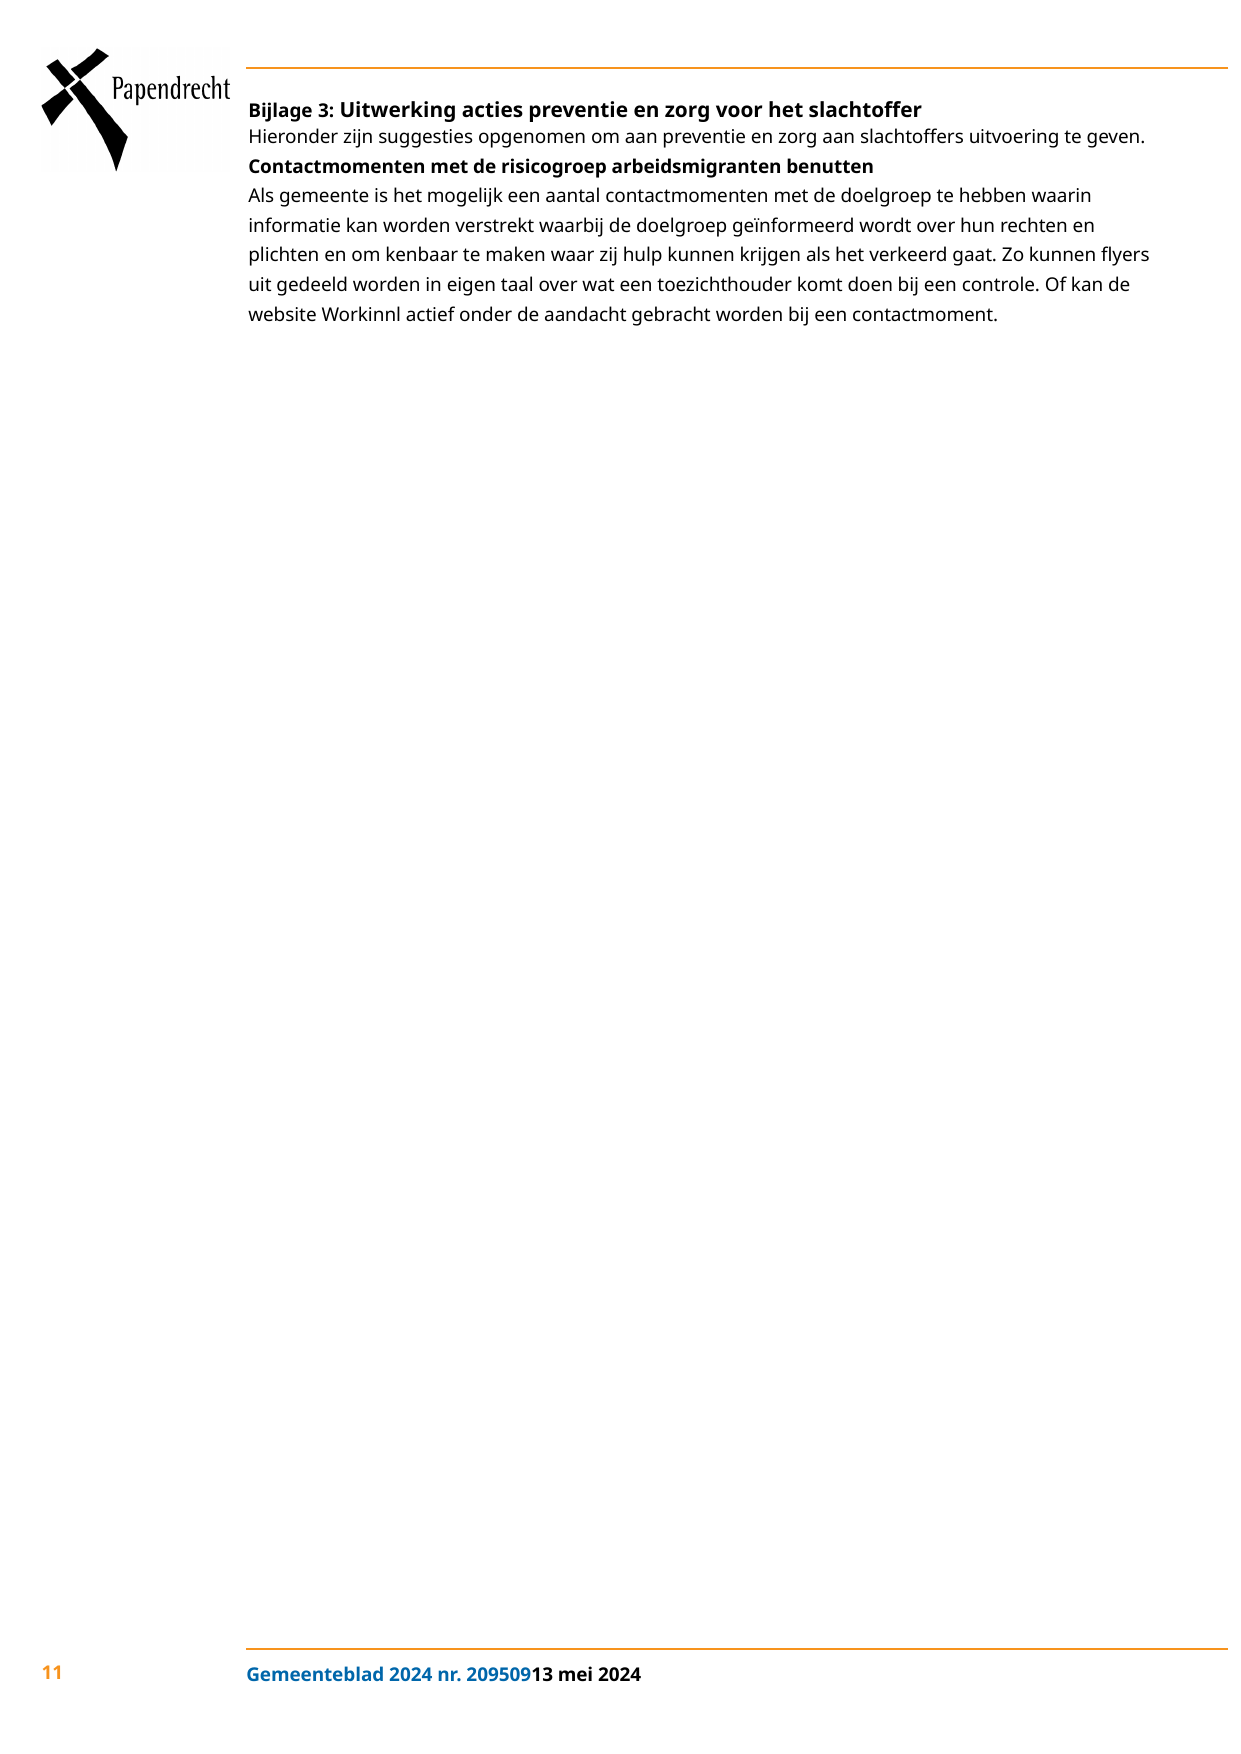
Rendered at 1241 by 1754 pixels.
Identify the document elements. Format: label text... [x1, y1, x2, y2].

text Contactmomenten met de risicogroep arbeidsmigranten benutten [248, 153, 1152, 179]
text Als gemeente is het mogelijk een aantal contactmomenten met de doelgroep te hebben waarin informatie kan worden verstrekt waarbij de doelgroep geïnformeerd wordt over hun rechten en plichten en om kenbaar te maken waar zij hulp kunnen krijgen als het verkeerd gaat. Zo kunnen flyers uit gedeeld worden in eigen taal over wat een toezichthouder komt doen bij een controle. Of kan de website Workinnl actief onder de aandacht gebracht worden bij een contactmoment. [248, 182, 1152, 327]
text Hieronder zijn suggesties opgenomen om aan preventie en zorg aan slachtoffers uitvoering te geven. [248, 123, 1152, 149]
text Bijlage 3: Uitwerking acties preventie en zorg voor het slachtoffer [248, 95, 1152, 123]
picture [41, 47, 231, 172]
